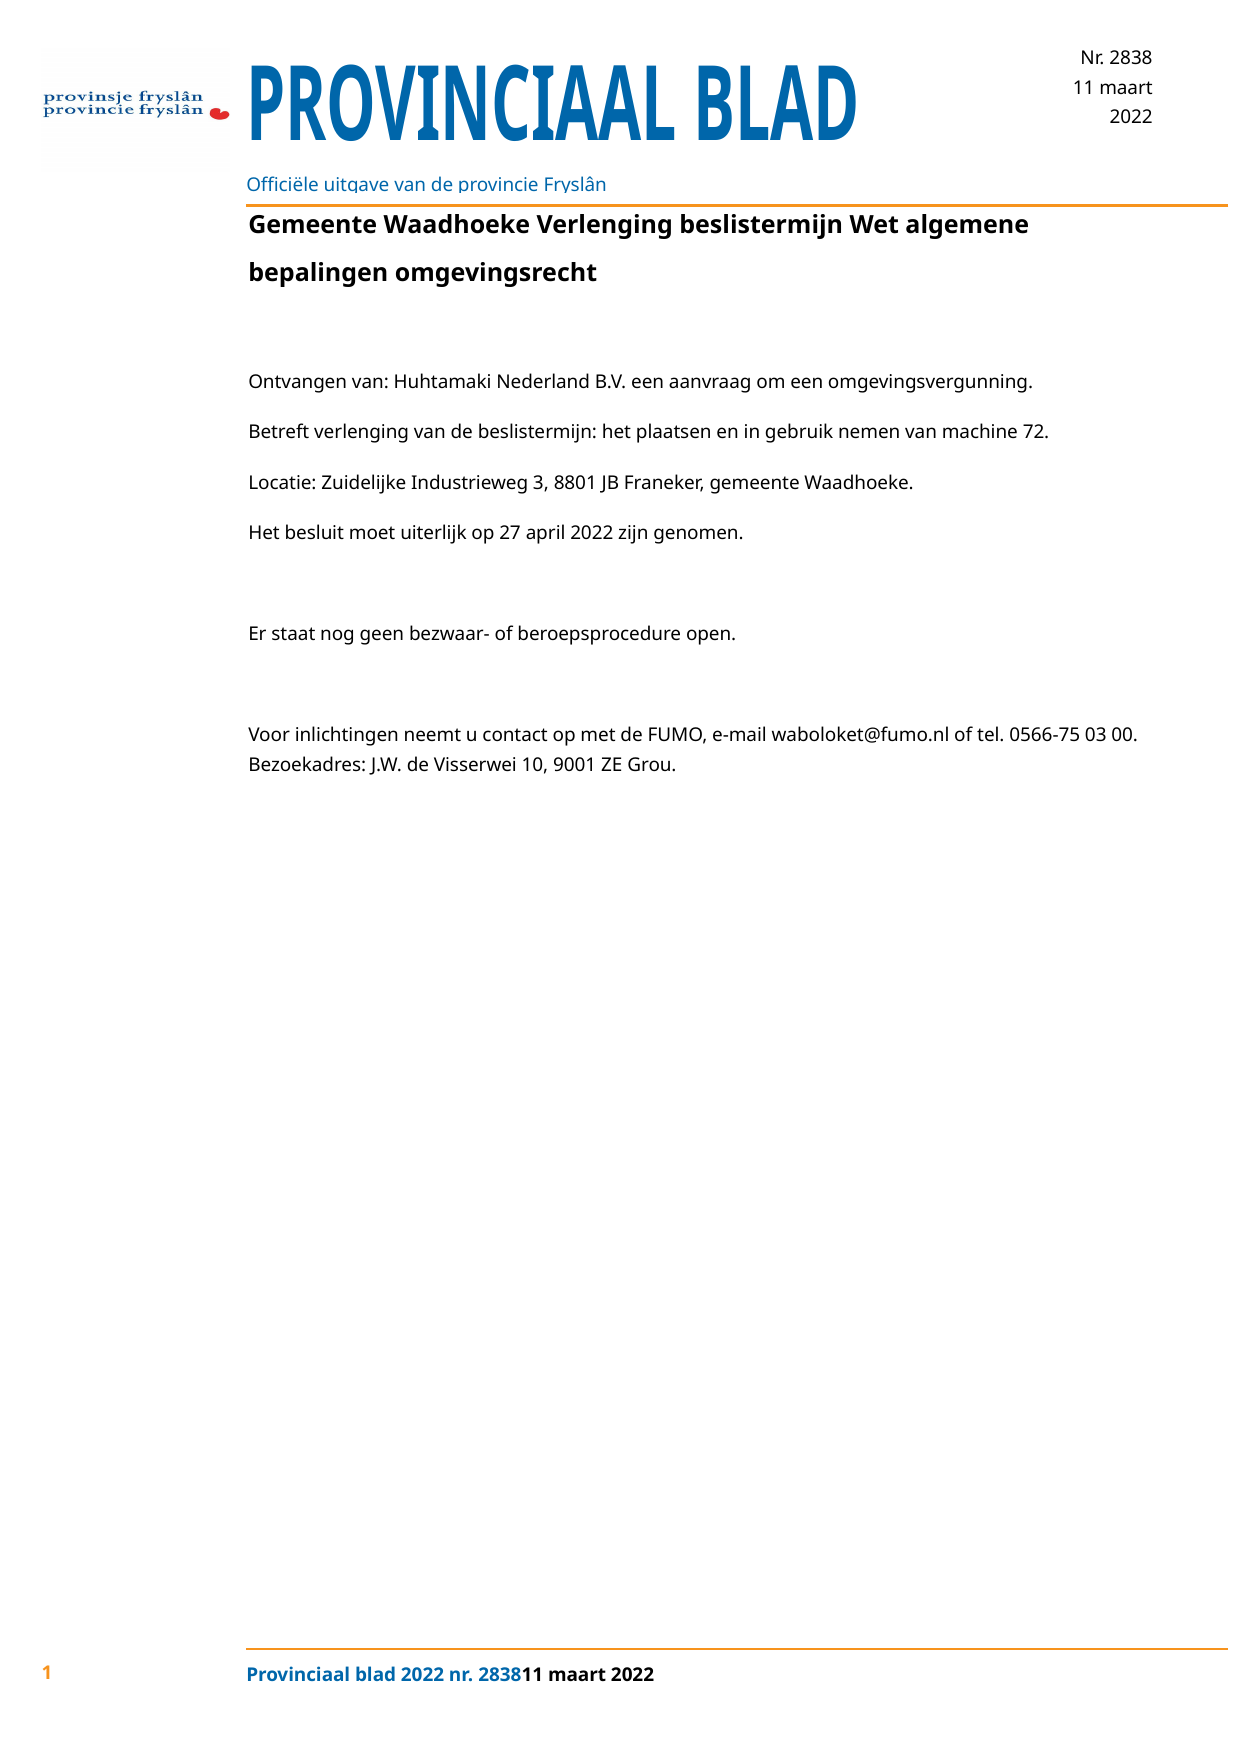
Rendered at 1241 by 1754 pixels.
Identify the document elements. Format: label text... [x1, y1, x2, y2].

text Betreft verlenging van de beslistermijn: het plaatsen en in gebruik nemen van machine 72. [248, 419, 1152, 444]
text Ontvangen van: Huhtamaki Nederland B.V. een aanvraag om een omgevingsvergunning. [248, 368, 1152, 394]
text Er staat nog geen bezwaar- of beroepsprocedure open. [248, 620, 1152, 646]
text Gemeente Waadhoeke Verlenging beslistermijn Wet algemene bepalingen omgevingsrecht [248, 207, 1152, 288]
text Voor inlichtingen neemt u contact op met de FUMO, e-mail waboloket@fumo.nl of tel. 0566-75 03 00. Bezoekadres: J.W. de Visserwei 10, 9001 ZE Grou. [248, 721, 1152, 777]
text Het besluit moet uiterlijk op 27 april 2022 zijn genomen. [248, 519, 1152, 545]
picture [41, 47, 231, 172]
text Locatie: Zuidelijke Industrieweg 3, 8801 JB Franeker, gemeente Waadhoeke. [248, 469, 1152, 495]
